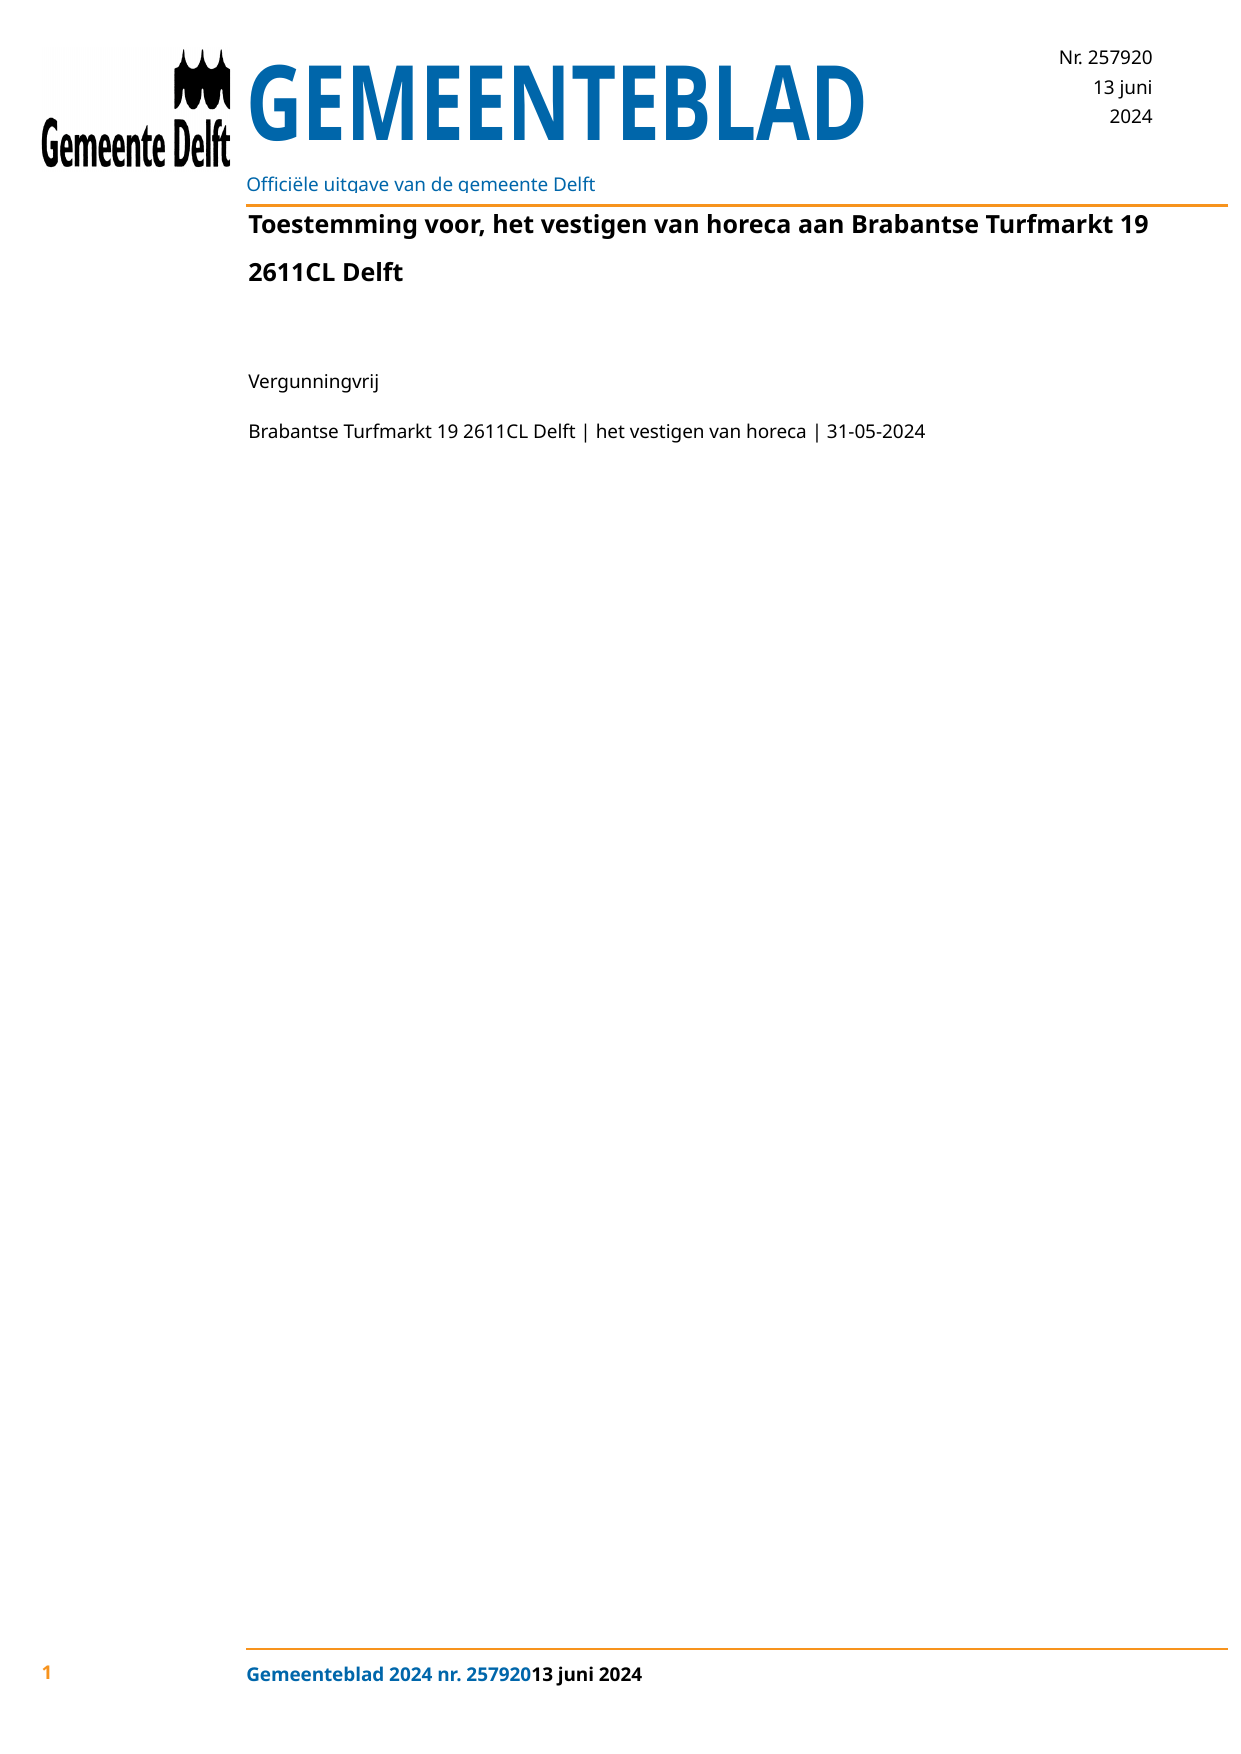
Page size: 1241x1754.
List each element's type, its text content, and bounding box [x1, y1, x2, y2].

picture [41, 47, 231, 172]
text Toestemming voor, het vestigen van horeca aan Brabantse Turfmarkt 19 2611CL Delft [248, 207, 1152, 288]
text Brabantse Turfmarkt 19 2611CL Delft | het vestigen van horeca | 31-05-2024 [248, 419, 1152, 444]
text Vergunningvrij [248, 368, 1152, 394]
